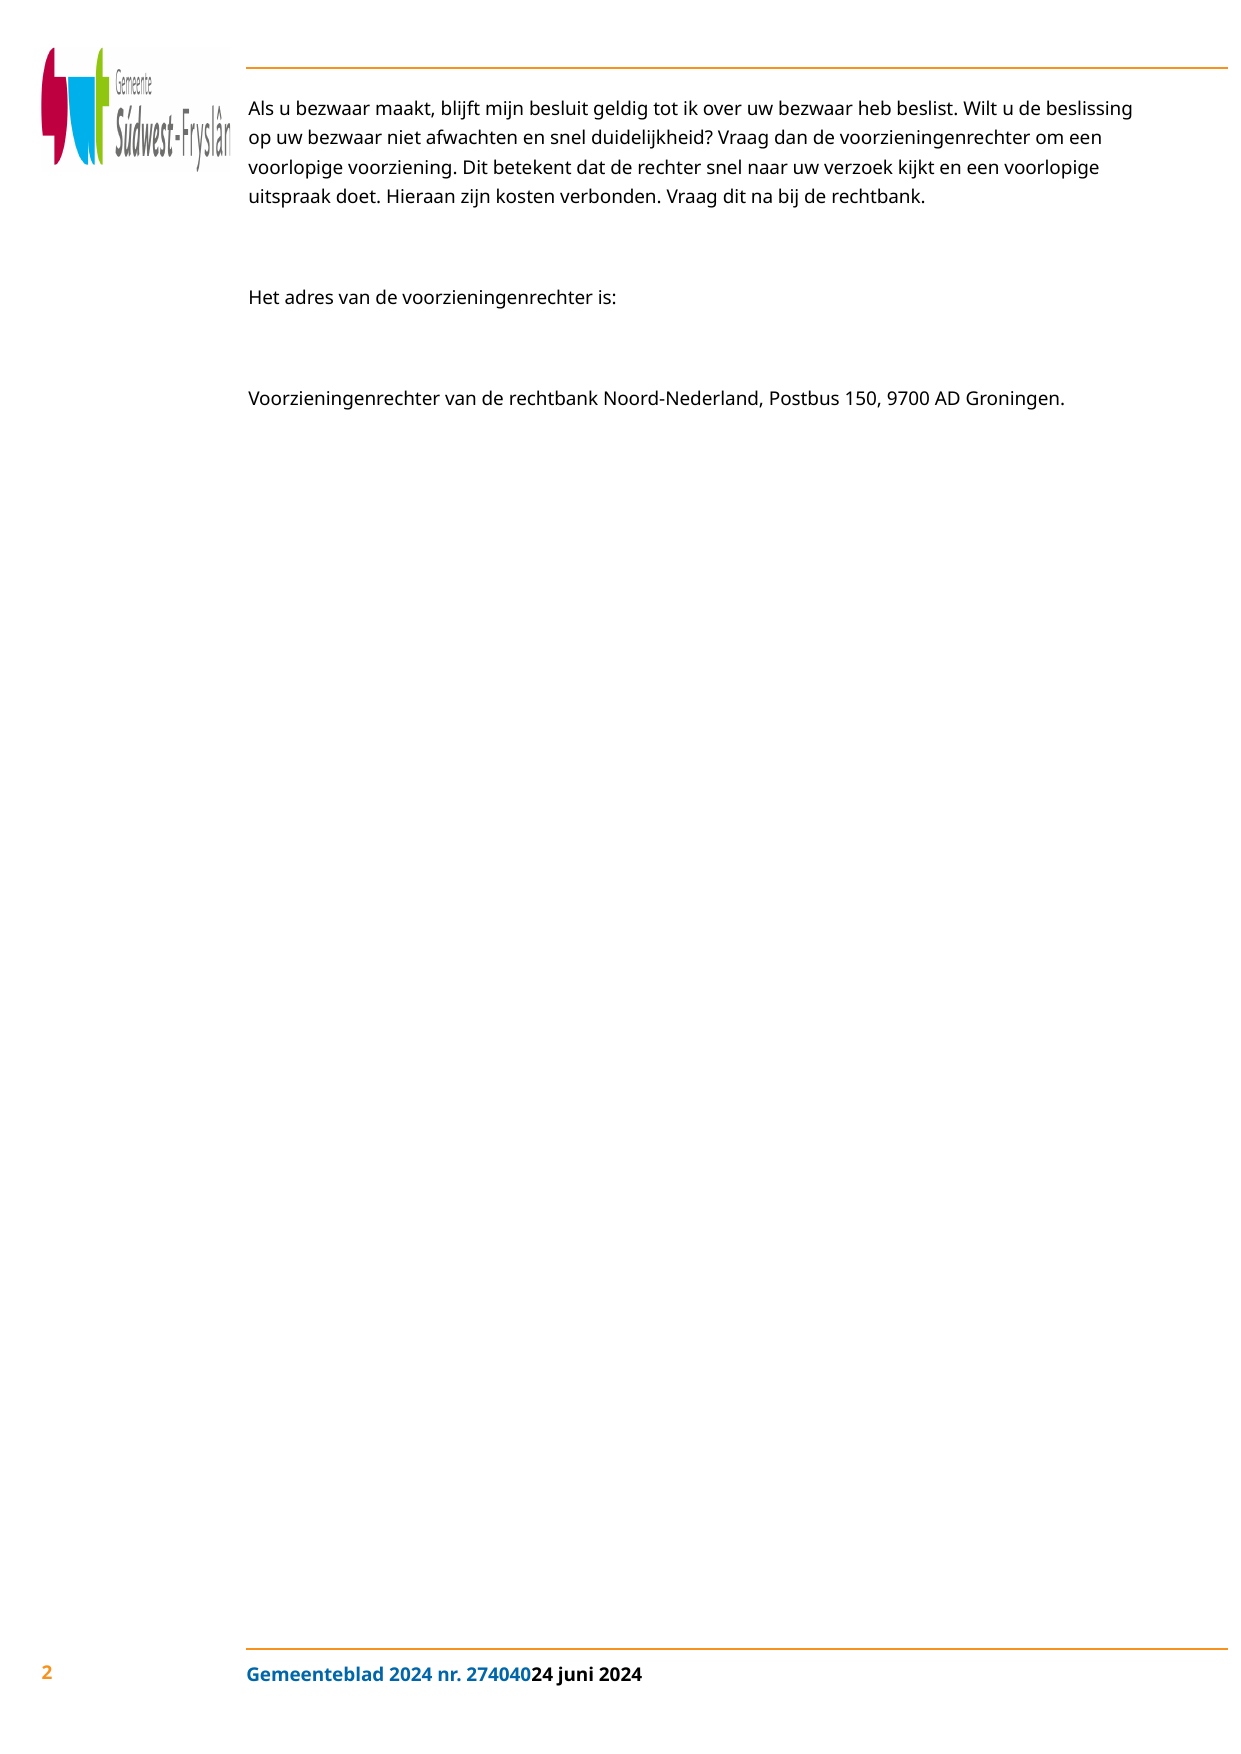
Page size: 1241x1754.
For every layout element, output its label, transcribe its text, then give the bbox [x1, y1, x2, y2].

text Voorzieningenrechter van de rechtbank Noord-Nederland, Postbus 150, 9700 AD Groningen. [248, 385, 1152, 411]
picture [41, 47, 231, 172]
text Het adres van de voorzieningenrechter is: [248, 284, 1152, 310]
text Als u bezwaar maakt, blijft mijn besluit geldig tot ik over uw bezwaar heb beslist. Wilt u de beslissing op uw bezwaar niet afwachten en snel duidelijkheid? Vraag dan de voorzieningenrechter om een voorlopige voorziening. Dit betekent dat de rechter snel naar uw verzoek kijkt en een voorlopige uitspraak doet. Hieraan zijn kosten verbonden. Vraag dit na bij de rechtbank. [248, 95, 1152, 209]
